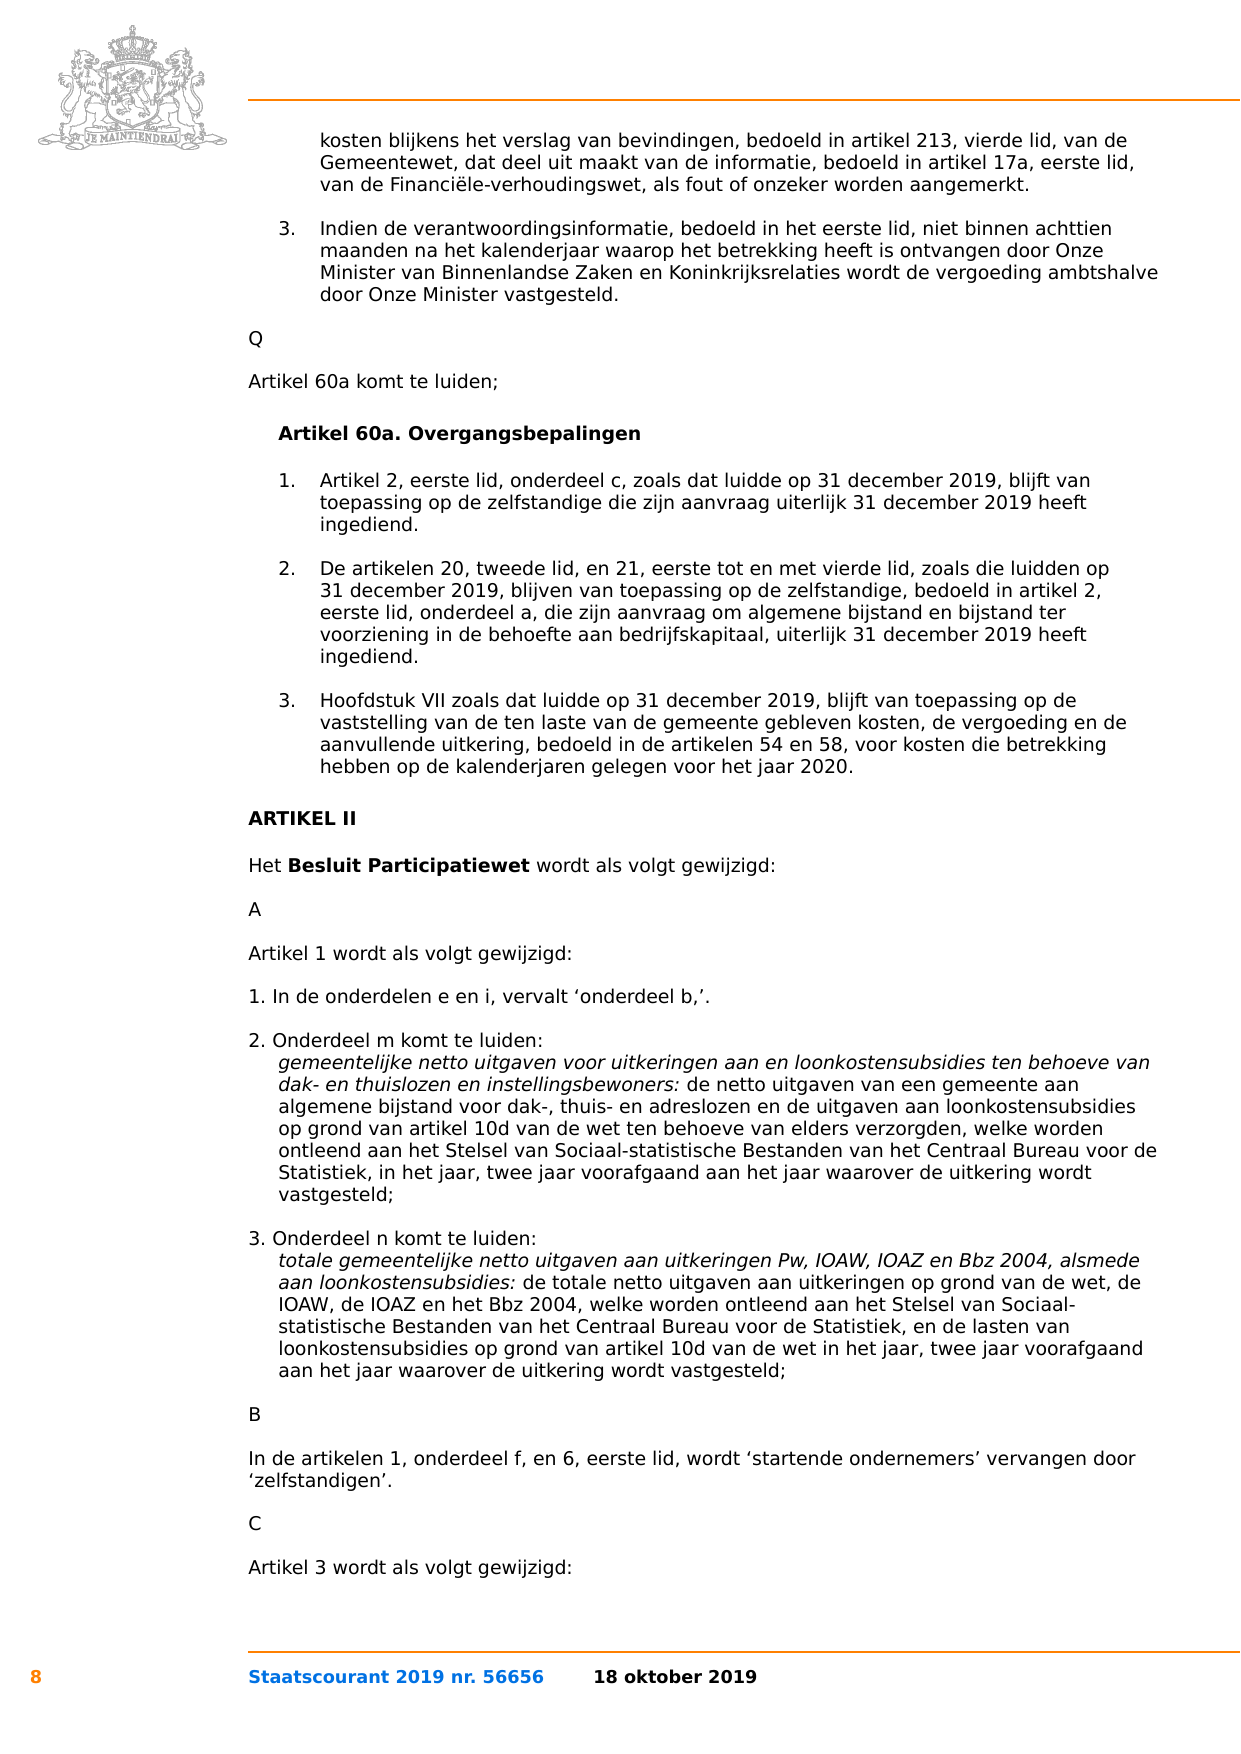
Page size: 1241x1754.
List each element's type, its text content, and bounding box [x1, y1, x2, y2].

text Artikel 3 wordt als volgt gewijzigd: [248, 1557, 1163, 1579]
text A [248, 899, 1163, 921]
text 2. Onderdeel m komt te luiden: [248, 1030, 1163, 1052]
text Q [248, 327, 1163, 349]
text In de artikelen 1, onderdeel f, en 6, eerste lid, wordt ‘startende ondernemers’ vervangen door ‘zelfstandigen’. [248, 1447, 1163, 1491]
text gemeentelijke netto uitgaven voor uitkeringen aan en loonkostensubsidies ten behoeve van dak- en thuislozen en instellingsbewoners: de netto uitgaven van een gemeente aan algemene bijstand voor dak-, thuis- en adreslozen en de uitgaven aan loonkostensubsidies op grond van artikel 10d van de wet ten behoeve van elders verzorgden, welke worden ontleend aan het Stelsel van Sociaal-statistische Bestanden van het Centraal Bureau voor de Statistiek, in het jaar, twee jaar voorafgaand aan het jaar waarover de uitkering wordt vastgesteld; [278, 1052, 1163, 1206]
text B [248, 1404, 1163, 1426]
text Het Besluit Participatiewet wordt als volgt gewijzigd: [248, 855, 1163, 877]
picture [38, 25, 227, 150]
text totale gemeentelijke netto uitgaven aan uitkeringen Pw, IOAW, IOAZ en Bbz 2004, alsmede aan loonkostensubsidies: de totale netto uitgaven aan uitkeringen op grond van de wet, de IOAW, de IOAZ en het Bbz 2004, welke worden ontleend aan het Stelsel van Sociaal-statistische Bestanden van het Centraal Bureau voor de Statistiek, en de lasten van loonkostensubsidies op grond van artikel 10d van de wet in het jaar, twee jaar voorafgaand aan het jaar waarover de uitkering wordt vastgesteld; [278, 1250, 1163, 1382]
text 2. De artikelen 20, tweede lid, en 21, eerste tot en met vierde lid, zoals die luidden op 31 december 2019, blijven van toepassing op de zelfstandige, bedoeld in artikel 2, eerste lid, onderdeel a, die zijn aanvraag om algemene bijstand en bijstand ter voorziening in de behoefte aan bedrijfskapitaal, uiterlijk 31 december 2019 heeft ingediend. [278, 558, 1163, 668]
text kosten blijkens het verslag van bevindingen, bedoeld in artikel 213, vierde lid, van de Gemeentewet, dat deel uit maakt van de informatie, bedoeld in artikel 17a, eerste lid, van de Financiële-verhoudingswet, als fout of onzeker worden aangemerkt. [278, 130, 1163, 196]
text 3. Indien de verantwoordingsinformatie, bedoeld in het eerste lid, niet binnen achttien maanden na het kalenderjaar waarop het betrekking heeft is ontvangen door Onze Minister van Binnenlandse Zaken en Koninkrijksrelaties wordt de vergoeding ambtshalve door Onze Minister vastgesteld. [278, 218, 1163, 306]
subtitle Artikel 60a. Overgangsbepalingen [278, 423, 1163, 445]
subtitle ARTIKEL II [248, 808, 1163, 830]
text 3. Hoofdstuk VII zoals dat luidde op 31 december 2019, blijft van toepassing op de vaststelling van de ten laste van de gemeente gebleven kosten, de vergoeding en de aanvullende uitkering, bedoeld in de artikelen 54 en 58, voor kosten die betrekking hebben op de kalenderjaren gelegen voor het jaar 2020. [278, 690, 1163, 778]
text C [248, 1513, 1163, 1535]
text 3. Onderdeel n komt te luiden: [248, 1228, 1163, 1250]
text 1. Artikel 2, eerste lid, onderdeel c, zoals dat luidde op 31 december 2019, blijft van toepassing op de zelfstandige die zijn aanvraag uiterlijk 31 december 2019 heeft ingediend. [278, 470, 1163, 536]
text Artikel 1 wordt als volgt gewijzigd: [248, 942, 1163, 964]
text Artikel 60a komt te luiden; [248, 371, 1163, 393]
text 1. In de onderdelen e en i, vervalt ‘onderdeel b,’. [248, 986, 1163, 1008]
